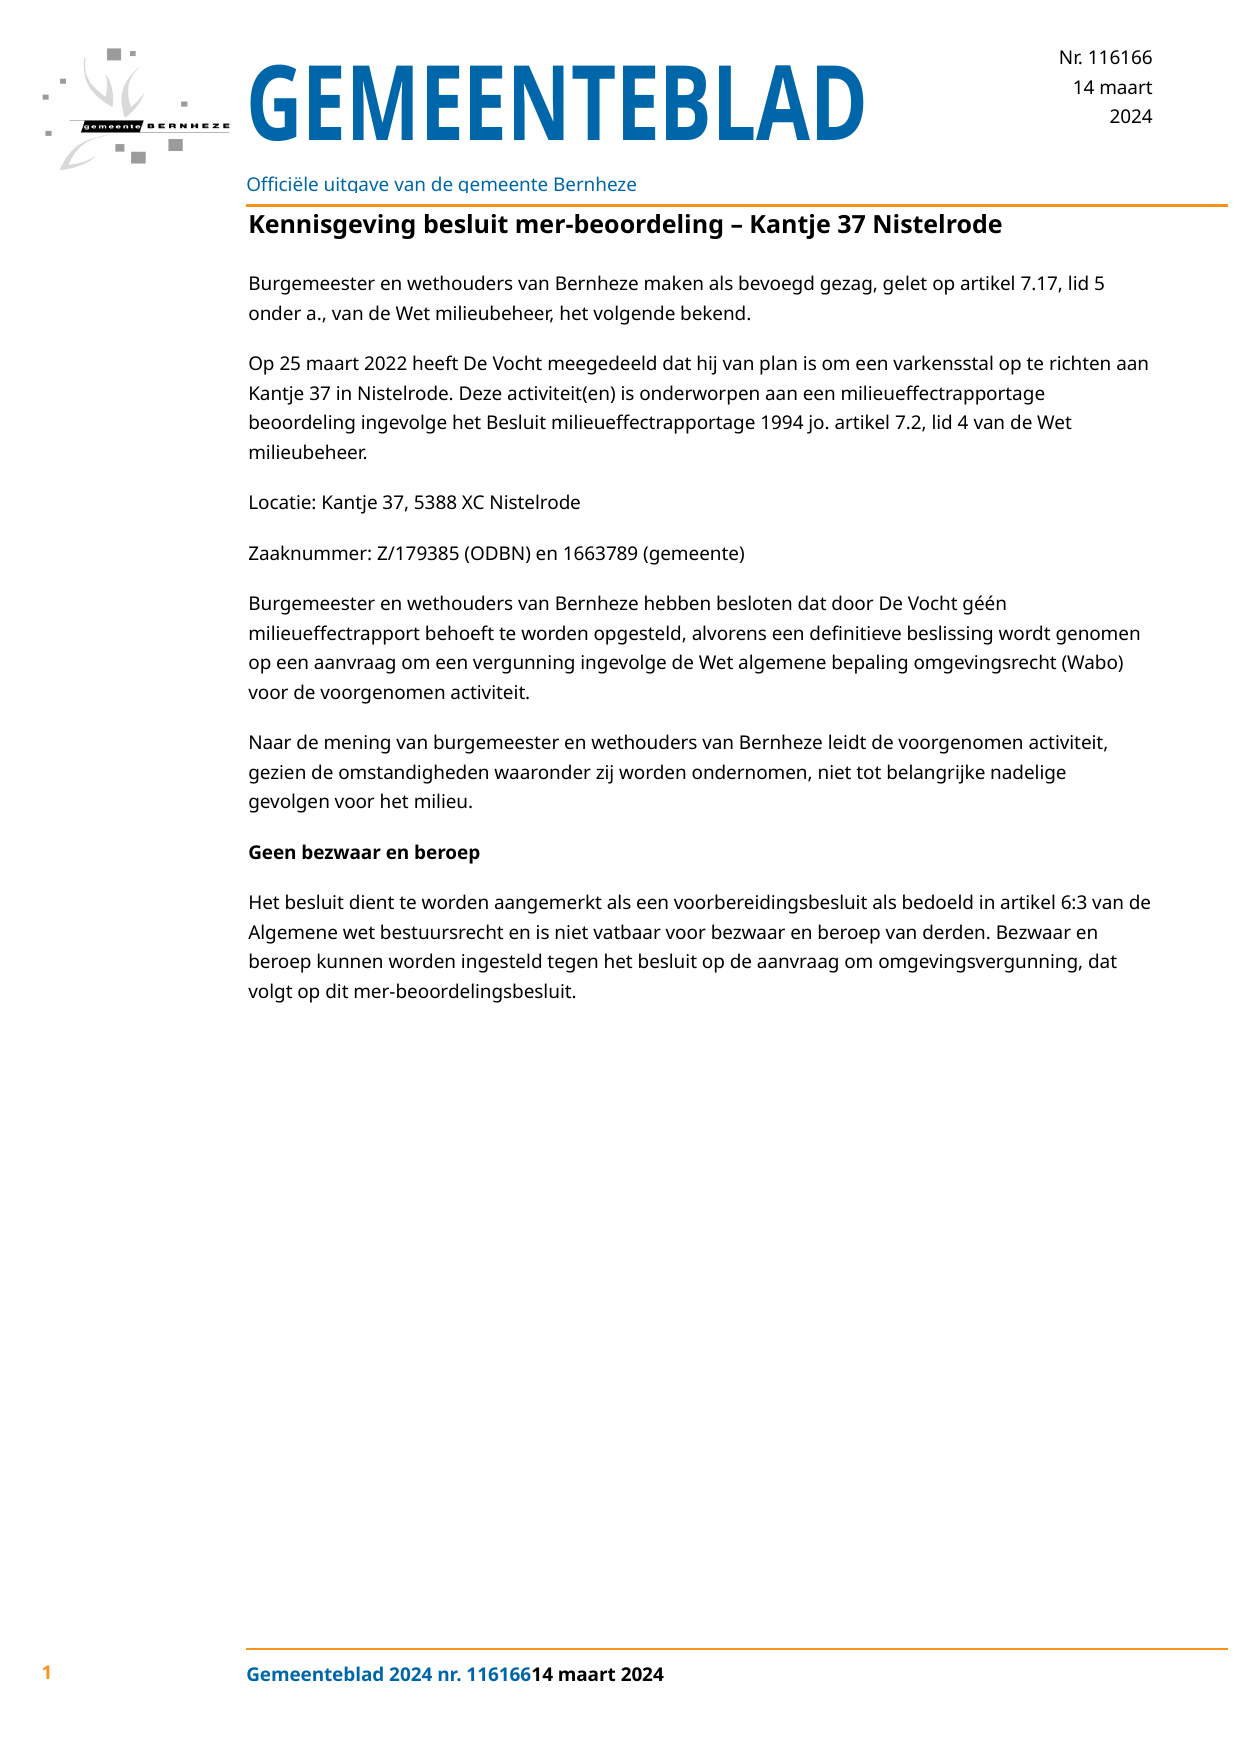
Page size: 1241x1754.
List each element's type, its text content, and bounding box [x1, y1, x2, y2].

text Kennisgeving besluit mer-beoordeling – Kantje 37 Nistelrode [248, 207, 1152, 241]
text Het besluit dient te worden aangemerkt als een voorbereidingsbesluit als bedoeld in artikel 6:3 van de Algemene wet bestuursrecht en is niet vatbaar voor bezwaar en beroep van derden. Bezwaar en beroep kunnen worden ingesteld tegen het besluit op de aanvraag om omgevingsvergunning, dat volgt op dit mer-beoordelingsbesluit. [248, 889, 1152, 1004]
text Naar de mening van burgemeester en wethouders van Bernheze leidt de voorgenomen activiteit, gezien de omstandigheden waaronder zij worden ondernomen, niet tot belangrijke nadelige gevolgen voor het milieu. [248, 729, 1152, 814]
text Burgemeester en wethouders van Bernheze hebben besloten dat door De Vocht géén milieueffectrapport behoeft te worden opgesteld, alvorens een definitieve beslissing wordt genomen op een aanvraag om een vergunning ingevolge de Wet algemene bepaling omgevingsrecht (Wabo) voor de voorgenomen activiteit. [248, 590, 1152, 705]
text Geen bezwaar en beroep [248, 839, 1152, 865]
text Locatie: Kantje 37, 5388 XC Nistelrode [248, 489, 1152, 515]
picture [41, 47, 231, 172]
text Zaaknummer: Z/179385 (ODBN) en 1663789 (gemeente) [248, 540, 1152, 566]
text Op 25 maart 2022 heeft De Vocht meegedeeld dat hij van plan is om een varkensstal op te richten aan Kantje 37 in Nistelrode. Deze activiteit(en) is onderworpen aan een milieueffectrapportage beoordeling ingevolge het Besluit milieueffectrapportage 1994 jo. artikel 7.2, lid 4 van de Wet milieubeheer. [248, 350, 1152, 465]
text Burgemeester en wethouders van Bernheze maken als bevoegd gezag, gelet op artikel 7.17, lid 5 onder a., van de Wet milieubeheer, het volgende bekend. [248, 270, 1152, 326]
